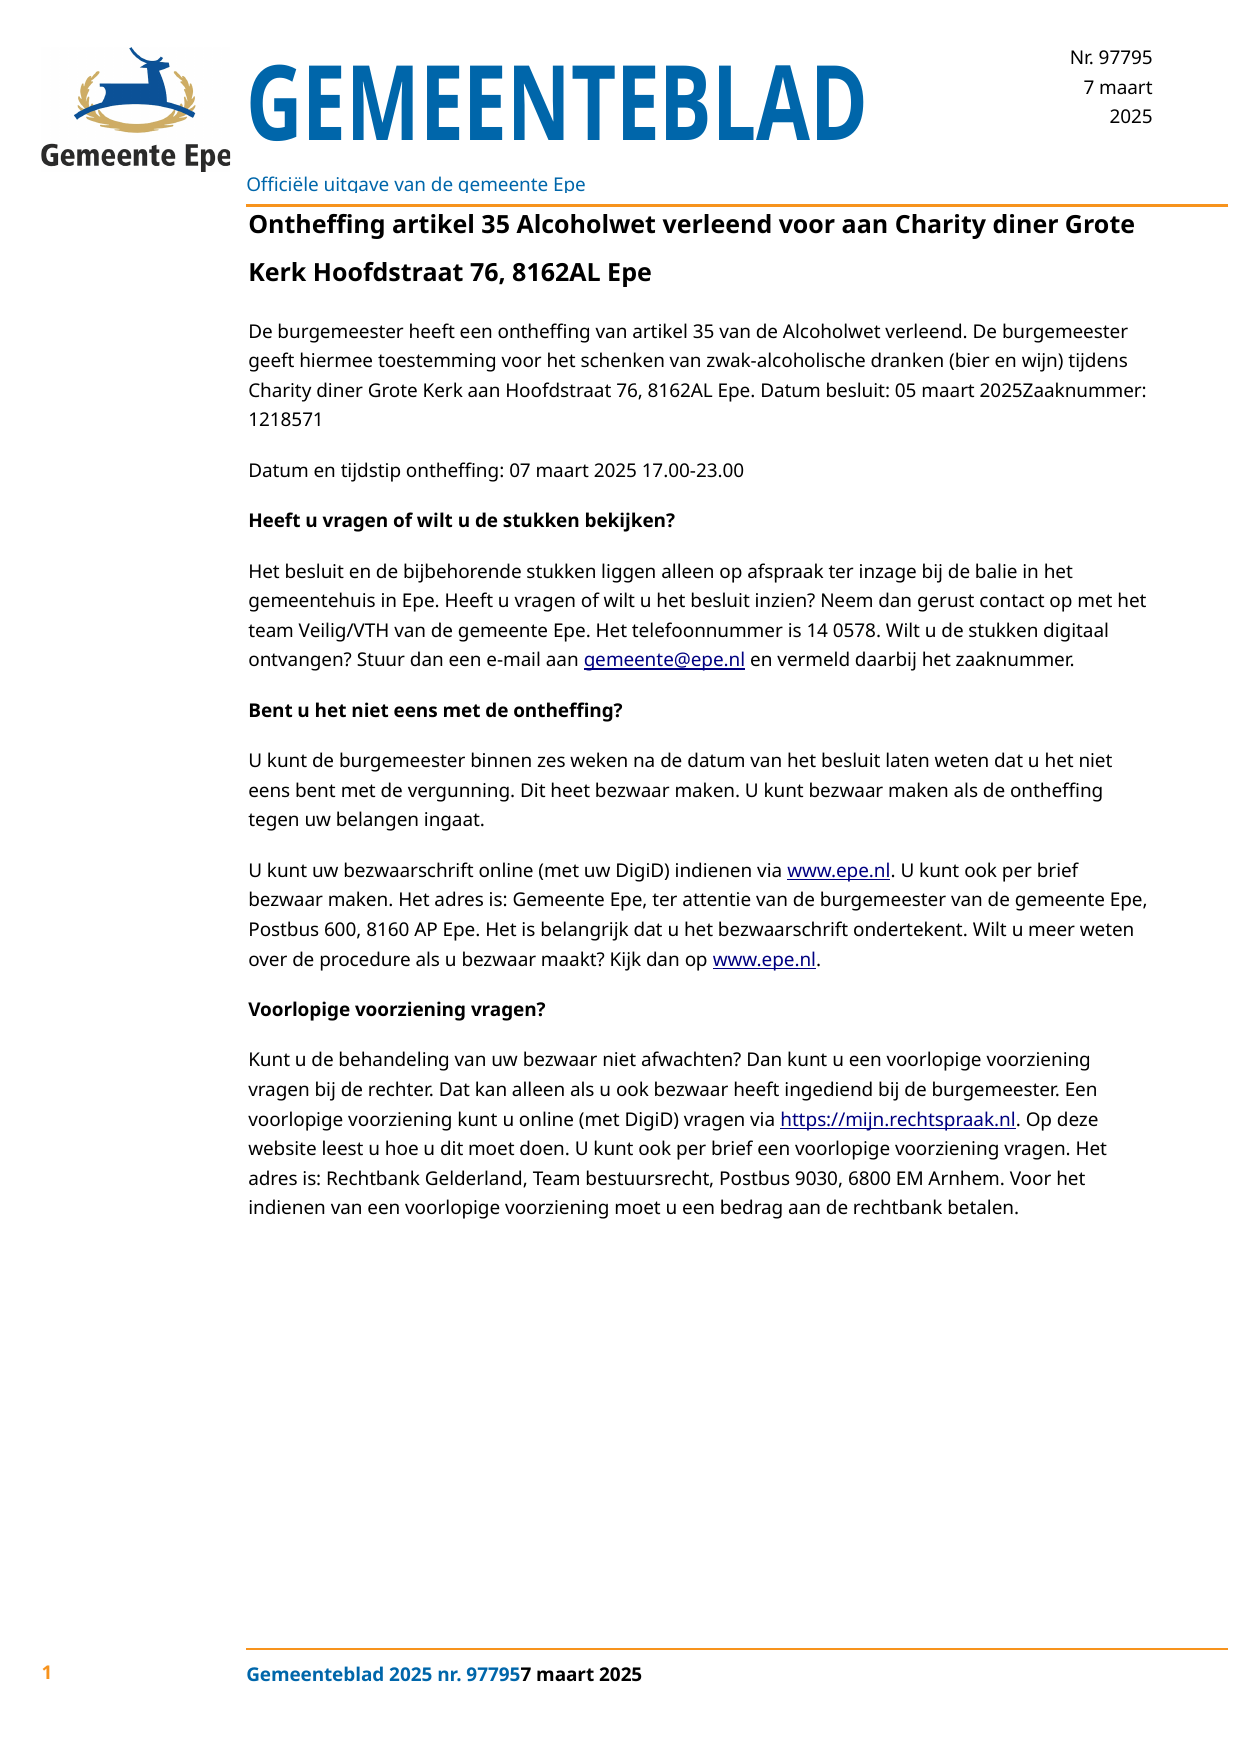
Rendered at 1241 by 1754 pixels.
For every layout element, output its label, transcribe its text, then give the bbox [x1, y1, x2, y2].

text U kunt de burgemeester binnen zes weken na de datum van het besluit laten weten dat u het niet eens bent met de vergunning. Dit heet bezwaar maken. U kunt bezwaar maken als de ontheffing tegen uw belangen ingaat. [248, 747, 1152, 832]
text Bent u het niet eens met de ontheffing? [248, 697, 1152, 723]
text Heeft u vragen of wilt u de stukken bekijken? [248, 507, 1152, 533]
text Ontheffing artikel 35 Alcoholwet verleend voor aan Charity diner Grote Kerk Hoofdstraat 76, 8162AL Epe [248, 207, 1152, 288]
text Voorlopige voorziening vragen? [248, 996, 1152, 1022]
text U kunt uw bezwaarschrift online (met uw DigiD) indienen via www.epe.nl. U kunt ook per brief bezwaar maken. Het adres is: Gemeente Epe, ter attentie van de burgemeester van de gemeente Epe, Postbus 600, 8160 AP Epe. Het is belangrijk dat u het bezwaarschrift ondertekent. Wilt u meer weten over de procedure als u bezwaar maakt? Kijk dan op www.epe.nl. [248, 857, 1152, 972]
text De burgemeester heeft een ontheffing van artikel 35 van de Alcoholwet verleend. De burgemeester geeft hiermee toestemming voor het schenken van zwak-alcoholische dranken (bier en wijn) tijdens Charity diner Grote Kerk aan Hoofdstraat 76, 8162AL Epe. Datum besluit: 05 maart 2025Zaaknummer: 1218571 [248, 318, 1152, 432]
text Datum en tijdstip ontheffing: 07 maart 2025 17.00-23.00 [248, 457, 1152, 483]
text Het besluit en de bijbehorende stukken liggen alleen op afspraak ter inzage bij de balie in het gemeentehuis in Epe. Heeft u vragen of wilt u het besluit inzien? Neem dan gerust contact op met het team Veilig/VTH van de gemeente Epe. Het telefoonnummer is 14 0578. Wilt u de stukken digitaal ontvangen? Stuur dan een e-mail aan gemeente@epe.nl en vermeld daarbij het zaaknummer. [248, 558, 1152, 672]
picture [41, 47, 231, 172]
text Kunt u de behandeling van uw bezwaar niet afwachten? Dan kunt u een voorlopige voorziening vragen bij de rechter. Dat kan alleen als u ook bezwaar heeft ingediend bij de burgemeester. Een voorlopige voorziening kunt u online (met DigiD) vragen via https://mijn.rechtspraak.nl. Op deze website leest u hoe u dit moet doen. U kunt ook per brief een voorlopige voorziening vragen. Het adres is: Rechtbank Gelderland, Team bestuursrecht, Postbus 9030, 6800 EM Arnhem. Voor het indienen van een voorlopige voorziening moet u een bedrag aan de rechtbank betalen. [248, 1047, 1152, 1220]
